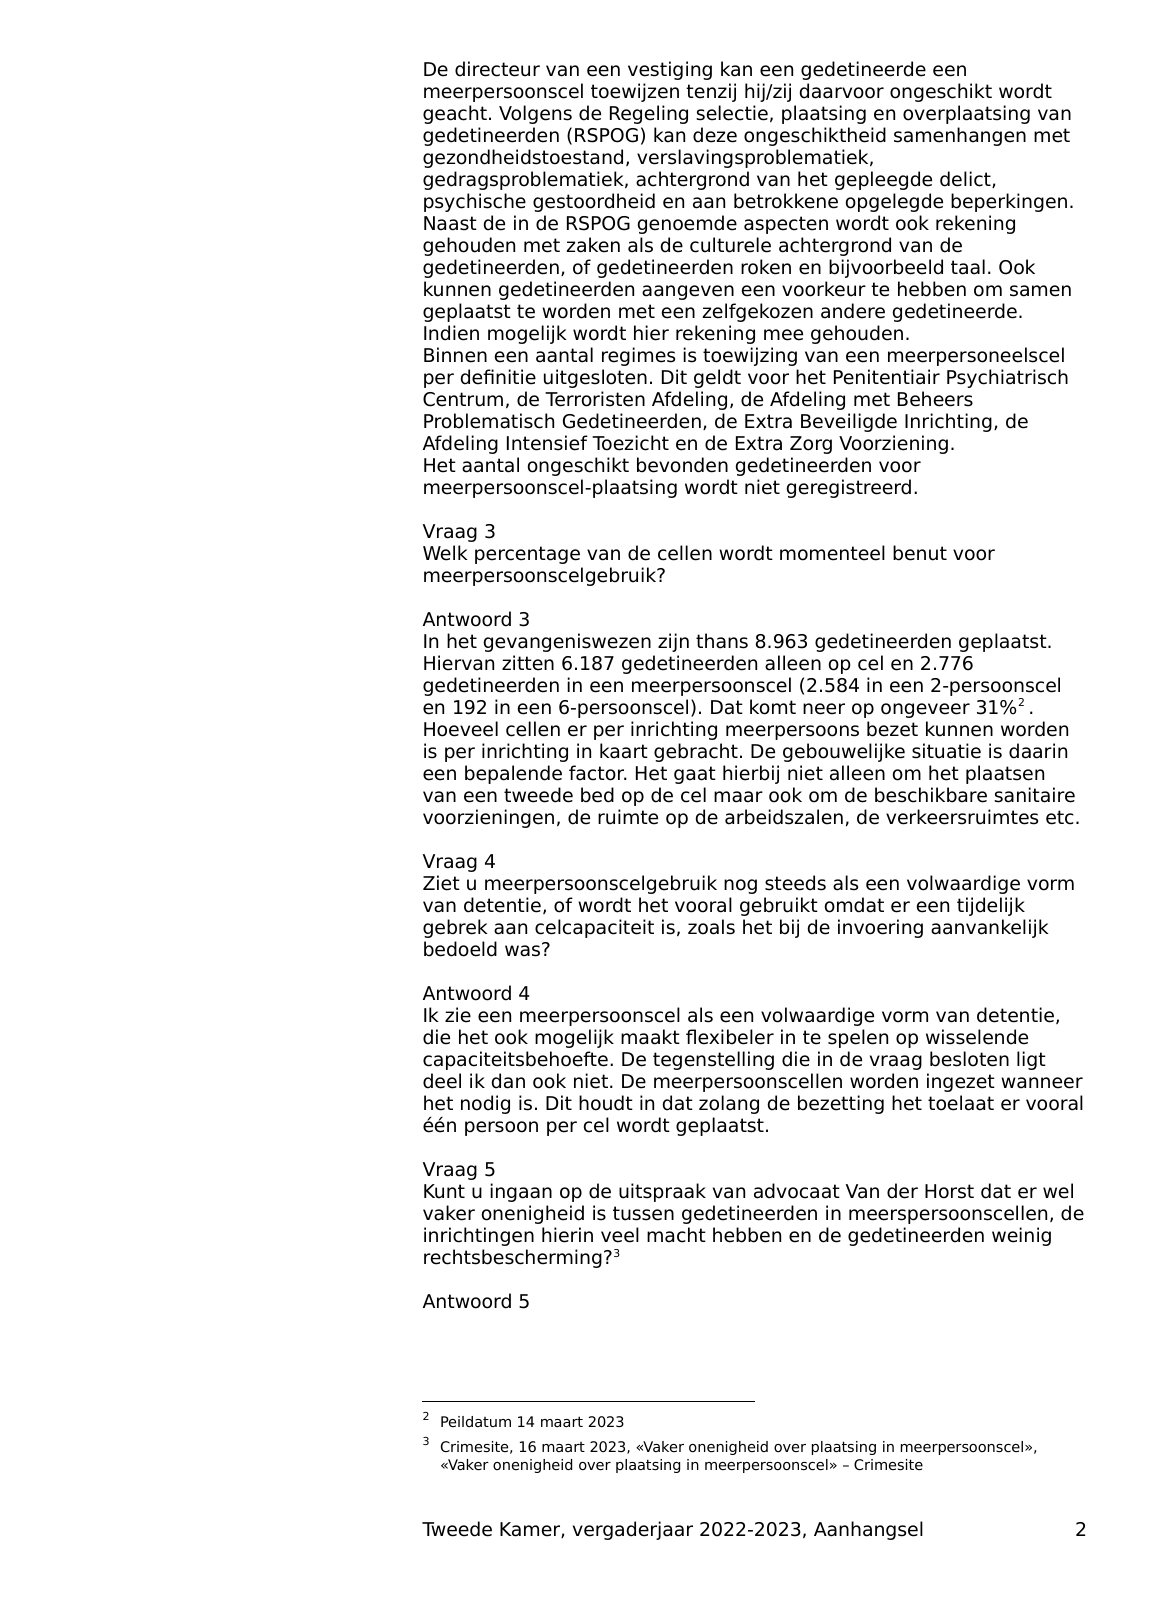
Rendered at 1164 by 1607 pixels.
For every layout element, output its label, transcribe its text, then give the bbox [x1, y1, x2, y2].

text Kunt u ingaan op de uitspraak van advocaat Van der Horst dat er wel vaker onenigheid is tussen gedetineerden in meerspersoonscellen, de inrichtingen hierin veel macht hebben en de gedetineerden weinig rechtsbescherming? [422, 1181, 1087, 1269]
text Het aantal ongeschikt bevonden gedetineerden voor meerpersoonscel-plaatsing wordt niet geregistreerd. [422, 455, 1087, 499]
text Crimesite, 16 maart 2023, «Vaker onenigheid over plaatsing in meerpersoonscel», «Vaker onenigheid over plaatsing in meerpersoonscel» – Crimesite [422, 1435, 1087, 1474]
text Welk percentage van de cellen wordt momenteel benut voor meerpersoonscelgebruik? [422, 543, 1087, 587]
text Binnen een aantal regimes is toewijzing van een meerpersoneelscel per definitie uitgesloten. Dit geldt voor het Penitentiair Psychiatrisch Centrum, de Terroristen Afdeling, de Afdeling met Beheers Problematisch Gedetineerden, de Extra Beveiligde Inrichting, de Afdeling Intensief Toezicht en de Extra Zorg Voorziening. [422, 345, 1087, 455]
text Ziet u meerpersoonscelgebruik nog steeds als een volwaardige vorm van detentie, of wordt het vooral gebruikt omdat er een tijdelijk gebrek aan celcapaciteit is, zoals het bij de invoering aanvankelijk bedoeld was? [422, 873, 1087, 961]
text Antwoord 4 [422, 983, 1087, 1005]
text Vraag 3 [422, 521, 1087, 543]
text Vraag 4 [422, 851, 1087, 873]
text Hoeveel cellen er per inrichting meerpersoons bezet kunnen worden is per inrichting in kaart gebracht. De gebouwelijke situatie is daarin een bepalende factor. Het gaat hierbij niet alleen om het plaatsen van een tweede bed op de cel maar ook om de beschikbare sanitaire voorzieningen, de ruimte op de arbeidszalen, de verkeersruimtes etc. [422, 719, 1087, 829]
text Antwoord 3 [422, 609, 1087, 631]
text De directeur van een vestiging kan een gedetineerde een meerpersoonscel toewijzen tenzij hij/zij daarvoor ongeschikt wordt geacht. Volgens de Regeling selectie, plaatsing en overplaatsing van gedetineerden (RSPOG) kan deze ongeschiktheid samenhangen met gezondheidstoestand, verslavingsproblematiek, gedragsproblematiek, achtergrond van het gepleegde delict, psychische gestoordheid en aan betrokkene opgelegde beperkingen. [422, 59, 1087, 213]
text Peildatum 14 maart 2023 [422, 1410, 1087, 1432]
text In het gevangeniswezen zijn thans 8.963 gedetineerden geplaatst. Hiervan zitten 6.187 gedetineerden alleen op cel en 2.776 gedetineerden in een meerpersoonscel (2.584 in een 2-persoonscel en 192 in een 6-persoonscel). Dat komt neer op ongeveer 31%. [422, 631, 1087, 719]
text Antwoord 5 [422, 1291, 1087, 1313]
text Naast de in de RSPOG genoemde aspecten wordt ook rekening gehouden met zaken als de culturele achtergrond van de gedetineerden, of gedetineerden roken en bijvoorbeeld taal. Ook kunnen gedetineerden aangeven een voorkeur te hebben om samen geplaatst te worden met een zelfgekozen andere gedetineerde. Indien mogelijk wordt hier rekening mee gehouden. [422, 213, 1087, 345]
text Vraag 5 [422, 1159, 1087, 1181]
text Ik zie een meerpersoonscel als een volwaardige vorm van detentie, die het ook mogelijk maakt flexibeler in te spelen op wisselende capaciteitsbehoefte. De tegenstelling die in de vraag besloten ligt deel ik dan ook niet. De meerpersoonscellen worden ingezet wanneer het nodig is. Dit houdt in dat zolang de bezetting het toelaat er vooral één persoon per cel wordt geplaatst. [422, 1005, 1087, 1137]
